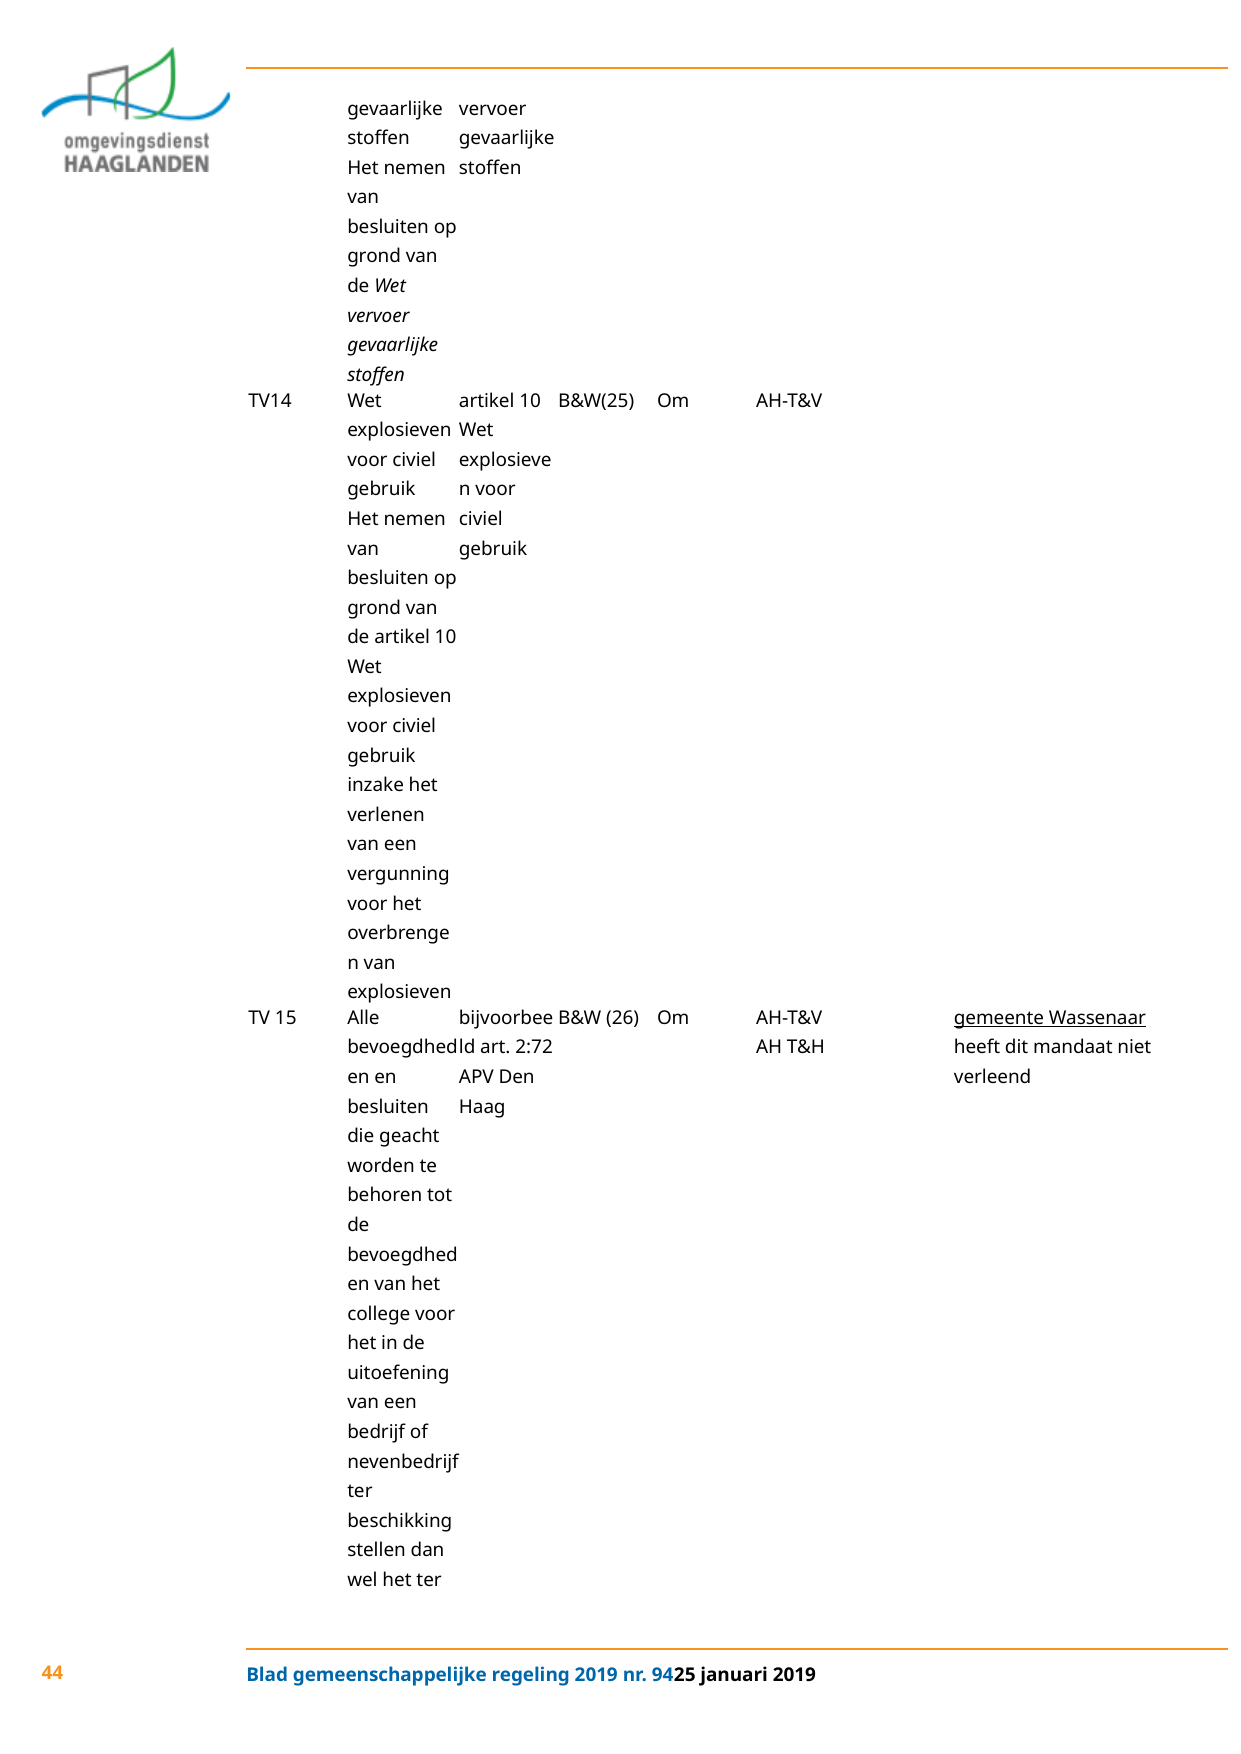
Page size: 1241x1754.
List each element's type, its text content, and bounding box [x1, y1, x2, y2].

table_cell TV 15 [248, 1004, 347, 1592]
table_cell artikel 10 Wet explosieven voor civiel gebruik [459, 387, 558, 1004]
table_cell AH-T&V [756, 387, 855, 1004]
table_cell [954, 95, 1152, 387]
picture [41, 47, 231, 172]
table_cell TV14 [248, 387, 347, 1004]
table_cell [855, 387, 954, 1004]
table_cell vervoer gevaarlijke stoffen [459, 95, 558, 387]
table_cell [756, 95, 855, 387]
table_cell Alle bevoegdheden en besluiten die geacht worden te behoren tot de bevoegdheden van het college voor het in de uitoefening van een bedrijf of nevenbedrijf ter beschikking stellen dan wel het ter [347, 1004, 459, 1592]
table_cell [855, 95, 954, 387]
table_cell [855, 1004, 954, 1592]
table_cell gevaarlijke stoffen Het nemen van besluiten op grond van de Wet vervoer gevaarlijke stoffen [347, 95, 459, 387]
table_cell [558, 95, 657, 387]
table_cell [954, 387, 1152, 1004]
table_cell Om [657, 1004, 756, 1592]
table_cell B&W (26) [558, 1004, 657, 1592]
table_cell B&W(25) [558, 387, 657, 1004]
table_cell Wet explosieven voor civiel gebruik Het nemen van besluiten op grond van de artikel 10 Wet explosieven voor civiel gebruik inzake het verlenen van een vergunning voor het overbrengen van explosieven [347, 387, 459, 1004]
table_cell bijvoorbeeld art. 2:72 APV Den Haag [459, 1004, 558, 1592]
table_cell gemeente Wassenaar heeft dit mandaat niet verleend [954, 1004, 1152, 1592]
table_cell [248, 95, 347, 387]
table_cell [657, 95, 756, 387]
table_cell AH-T&V AH T&H [756, 1004, 855, 1592]
table_cell Om [657, 387, 756, 1004]
